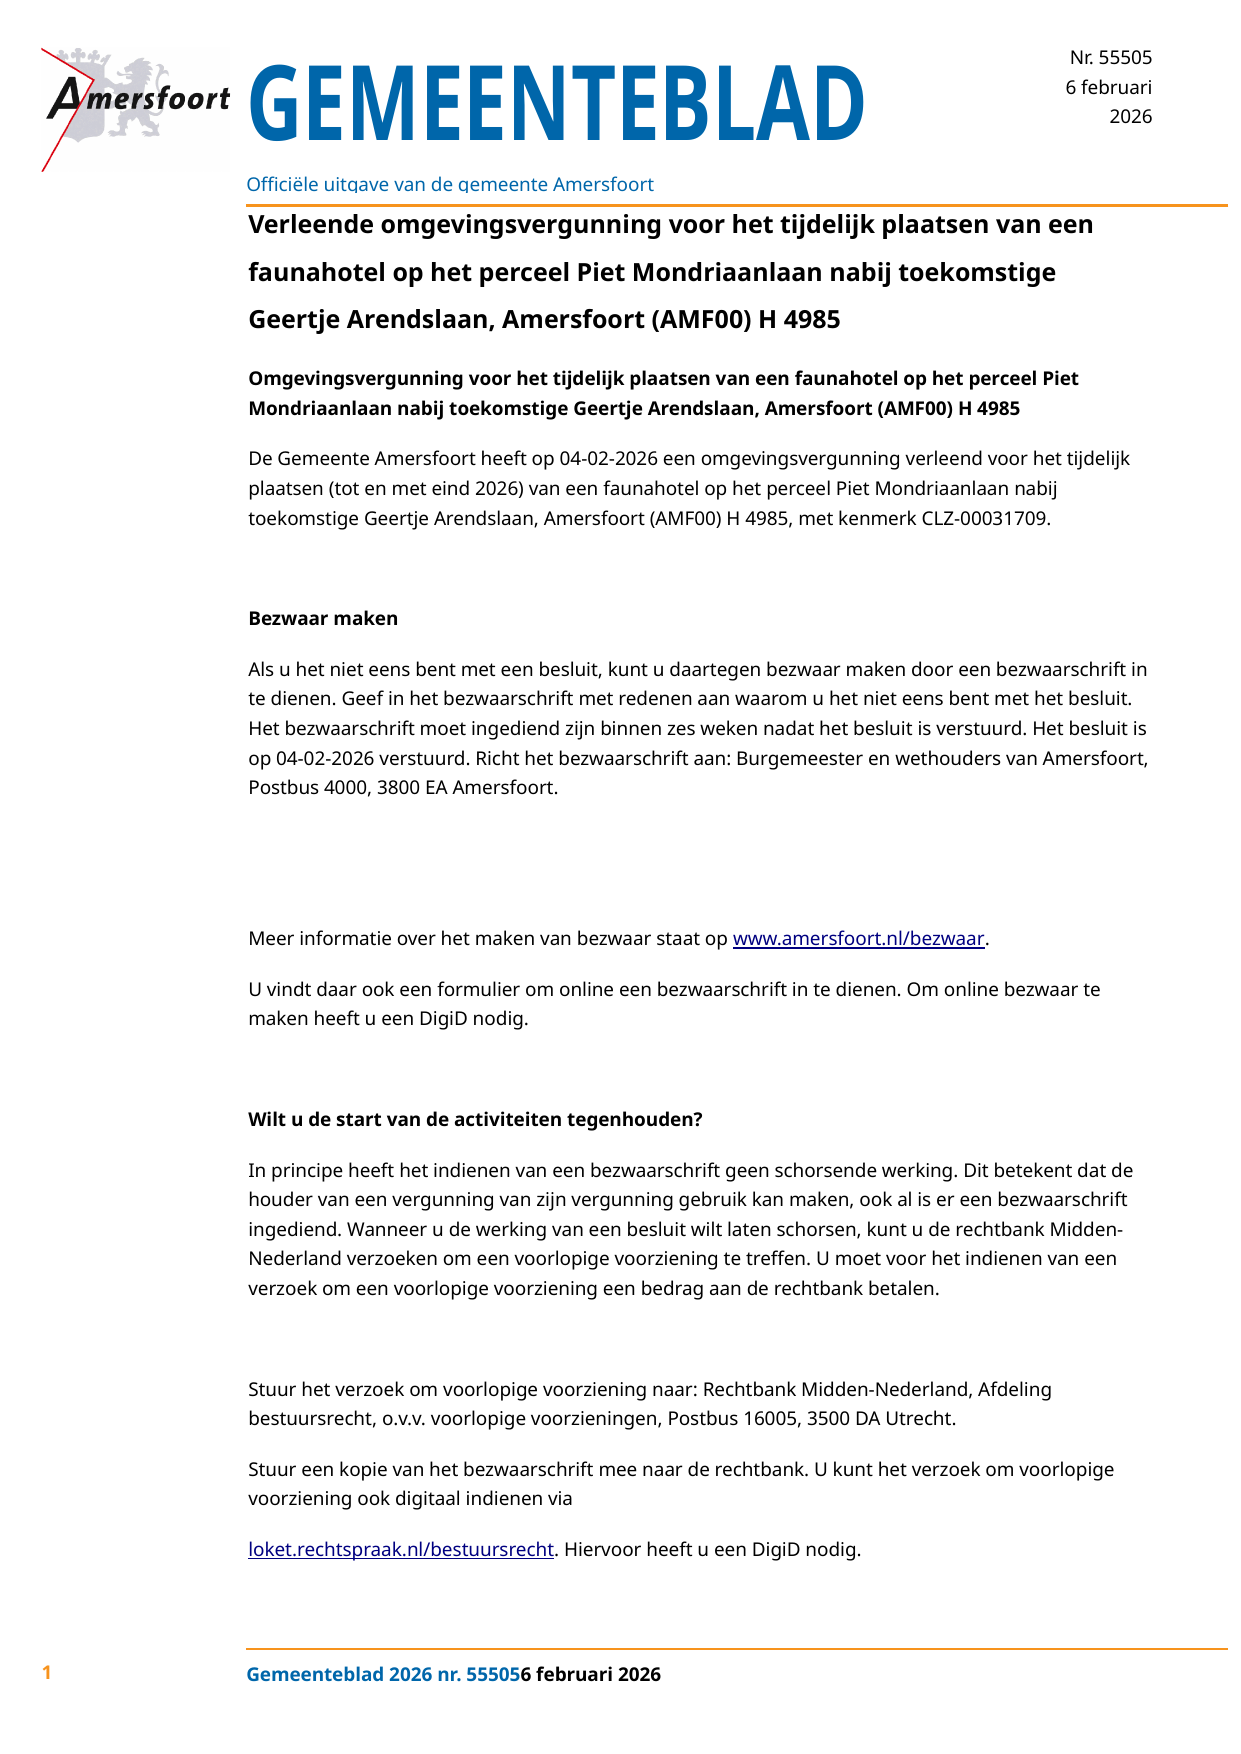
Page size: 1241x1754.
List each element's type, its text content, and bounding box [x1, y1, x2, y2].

text Omgevingsvergunning voor het tijdelijk plaatsen van een faunahotel op het perceel Piet Mondriaanlaan nabij toekomstige Geertje Arendslaan, Amersfoort (AMF00) H 4985 [248, 366, 1152, 421]
text U vindt daar ook een formulier om online een bezwaarschrift in te dienen. Om online bezwaar te maken heeft u een DigiD nodig. [248, 976, 1152, 1031]
text Bezwaar maken [248, 606, 1152, 631]
text Verleende omgevingsvergunning voor het tijdelijk plaatsen van een faunahotel op het perceel Piet Mondriaanlaan nabij toekomstige Geertje Arendslaan, Amersfoort (AMF00) H 4985 [248, 207, 1152, 336]
text Stuur het verzoek om voorlopige voorziening naar: Rechtbank Midden-Nederland, Afdeling bestuursrecht, o.v.v. voorlopige voorzieningen, Postbus 16005, 3500 DA Utrecht. [248, 1376, 1152, 1431]
text loket.rechtspraak.nl/bestuursrecht. Hiervoor heeft u een DigiD nodig. [248, 1536, 1152, 1562]
text Stuur een kopie van het bezwaarschrift mee naar de rechtbank. U kunt het verzoek om voorlopige voorziening ook digitaal indienen via [248, 1456, 1152, 1511]
picture [41, 47, 231, 172]
text In principe heeft het indienen van een bezwaarschrift geen schorsende werking. Dit betekent dat de houder van een vergunning van zijn vergunning gebruik kan maken, ook al is er een bezwaarschrift ingediend. Wanneer u de werking van een besluit wilt laten schorsen, kunt u de rechtbank Midden-Nederland verzoeken om een voorlopige voorziening te treffen. U moet voor het indienen van een verzoek om een voorlopige voorziening een bedrag aan de rechtbank betalen. [248, 1157, 1152, 1301]
text Als u het niet eens bent met een besluit, kunt u daartegen bezwaar maken door een bezwaarschrift in te dienen. Geef in het bezwaarschrift met redenen aan waarom u het niet eens bent met het besluit. Het bezwaarschrift moet ingediend zijn binnen zes weken nadat het besluit is verstuurd. Het besluit is op 04-02-2026 verstuurd. Richt het bezwaarschrift aan: Burgemeester en wethouders van Amersfoort, Postbus 4000, 3800 EA Amersfoort. [248, 656, 1152, 800]
text Meer informatie over het maken van bezwaar staat op www.amersfoort.nl/bezwaar. [248, 926, 1152, 951]
text De Gemeente Amersfoort heeft op 04-02-2026 een omgevingsvergunning verleend voor het tijdelijk plaatsen (tot en met eind 2026) van een faunahotel op het perceel Piet Mondriaanlaan nabij toekomstige Geertje Arendslaan, Amersfoort (AMF00) H 4985, met kenmerk CLZ-00031709. [248, 446, 1152, 530]
text Wilt u de start van de activiteiten tegenhouden? [248, 1106, 1152, 1132]
